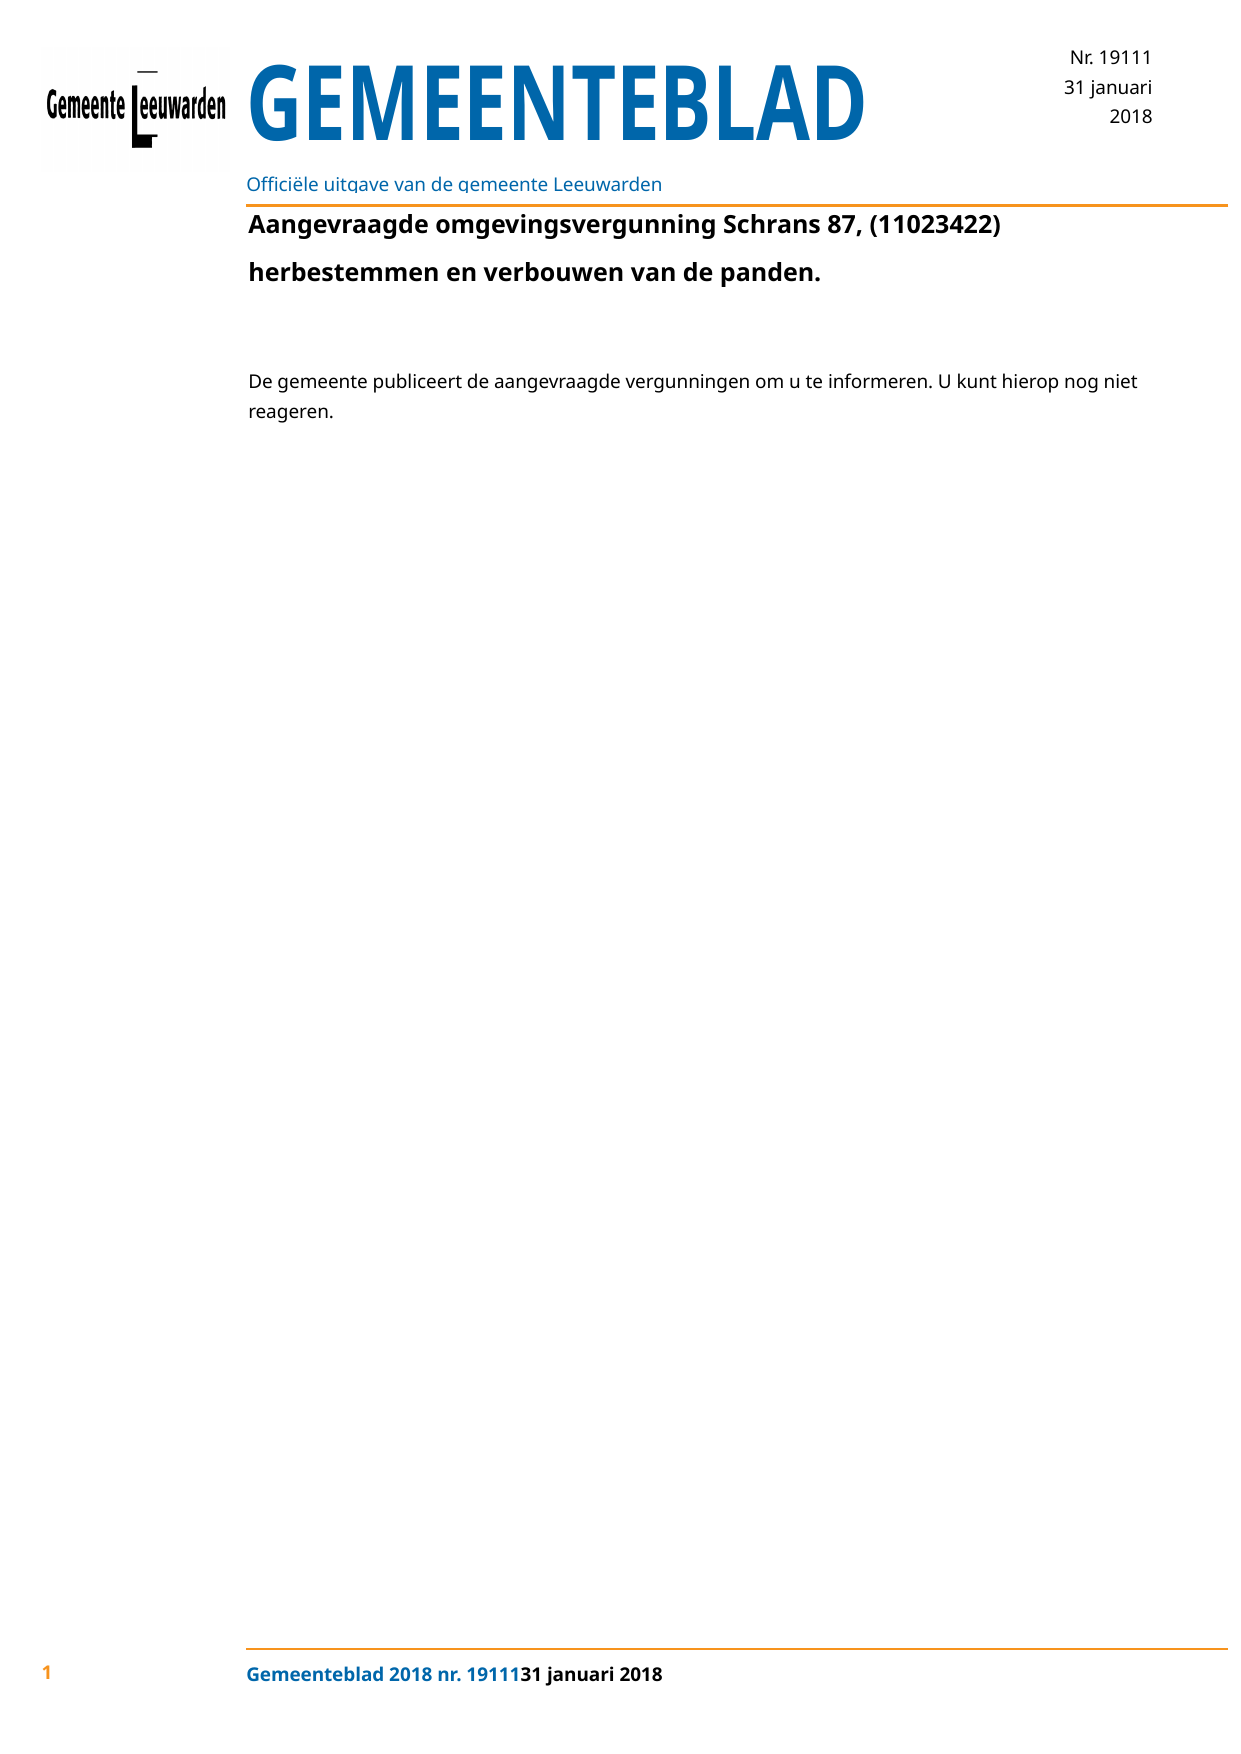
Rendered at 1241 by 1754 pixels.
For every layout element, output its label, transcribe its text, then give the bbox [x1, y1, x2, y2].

text De gemeente publiceert de aangevraagde vergunningen om u te informeren. U kunt hierop nog niet reageren. [248, 368, 1152, 424]
text Aangevraagde omgevingsvergunning Schrans 87, (11023422) herbestemmen en verbouwen van de panden. [248, 207, 1152, 288]
picture [41, 47, 231, 172]
